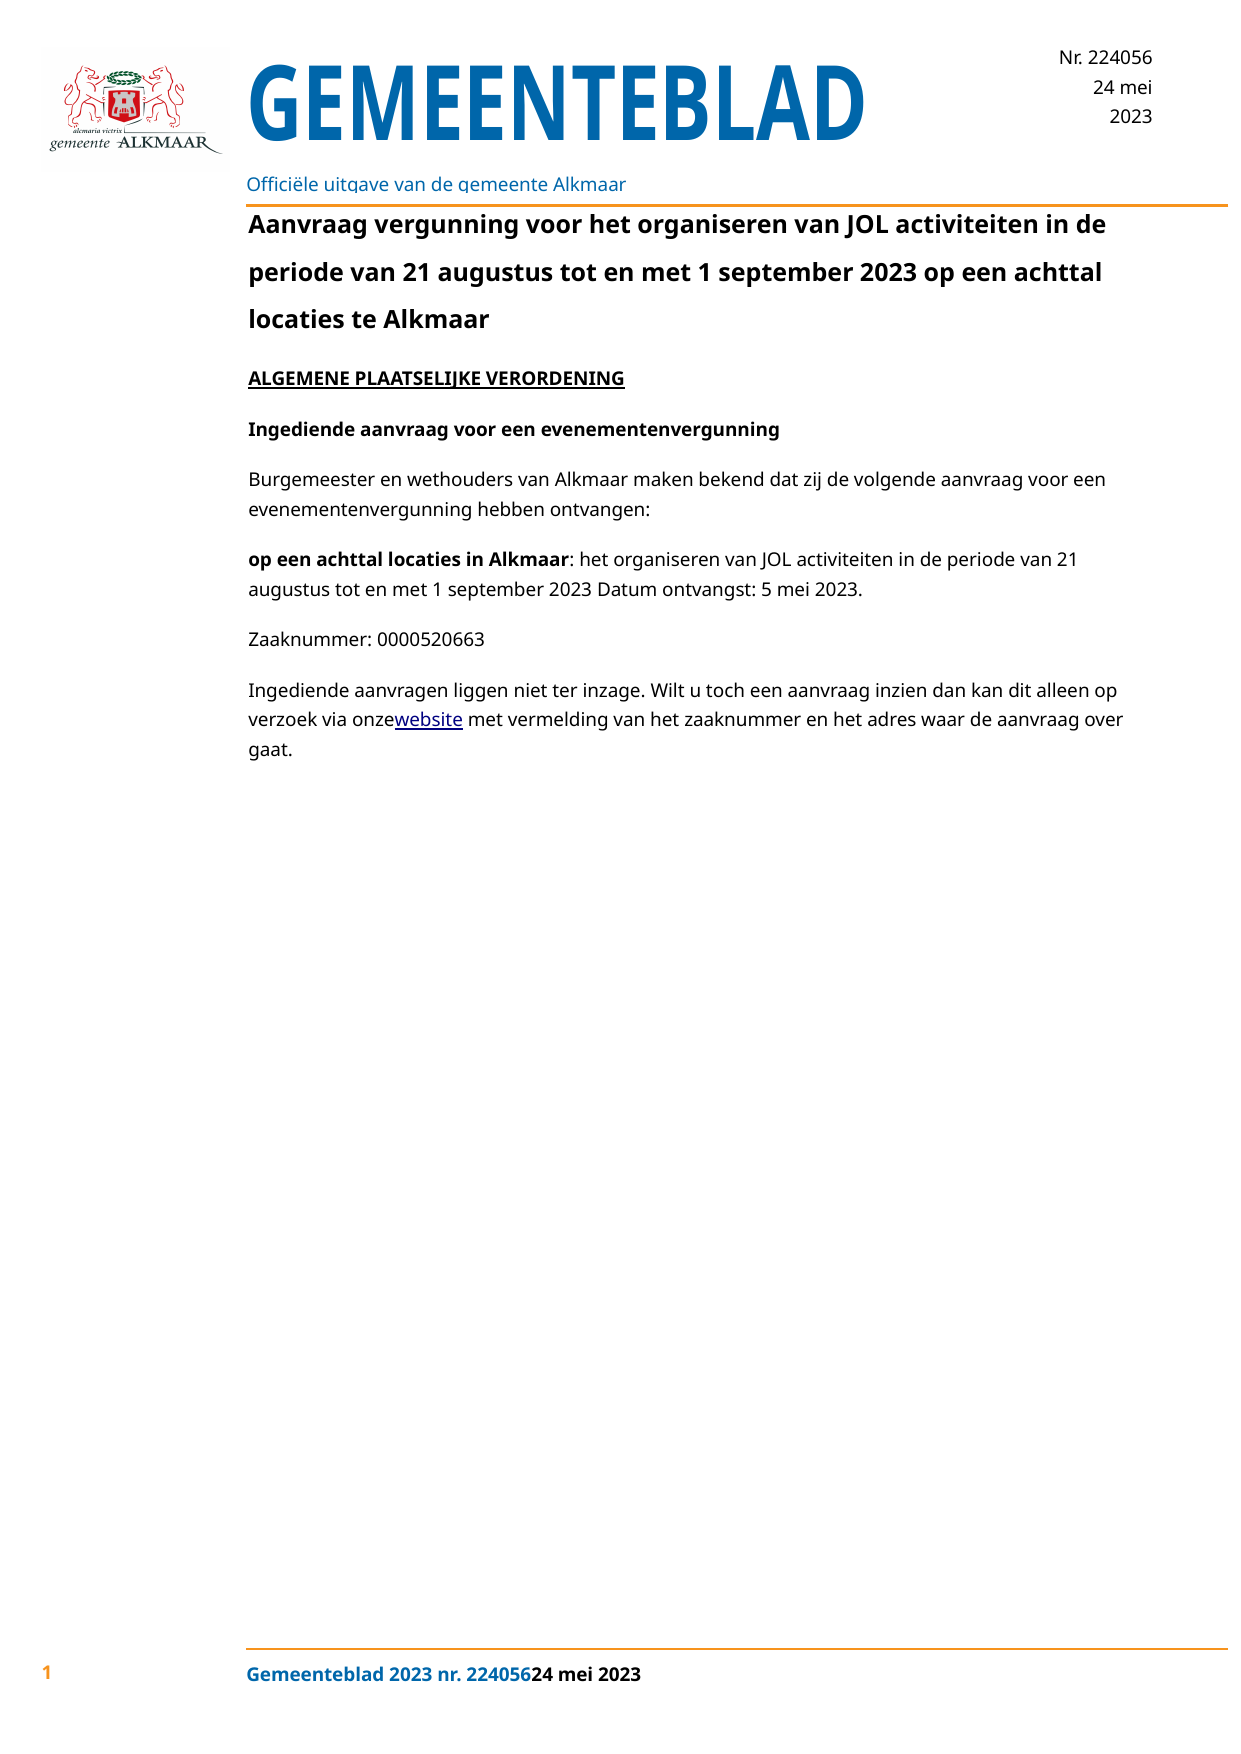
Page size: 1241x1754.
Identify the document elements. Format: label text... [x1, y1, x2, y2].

text Zaaknummer: 0000520663 [248, 626, 1152, 652]
text ALGEMENE PLAATSELIJKE VERORDENING [248, 366, 1152, 391]
text Ingediende aanvraag voor een evenementenvergunning [248, 416, 1152, 442]
picture [41, 47, 231, 172]
text Aanvraag vergunning voor het organiseren van JOL activiteiten in de periode van 21 augustus tot en met 1 september 2023 op een achttal locaties te Alkmaar [248, 207, 1152, 336]
text Burgemeester en wethouders van Alkmaar maken bekend dat zij de volgende aanvraag voor een evenementenvergunning hebben ontvangen: [248, 466, 1152, 522]
text Ingediende aanvragen liggen niet ter inzage. Wilt u toch een aanvraag inzien dan kan dit alleen op verzoek via onzewebsite met vermelding van het zaaknummer en het adres waar de aanvraag over gaat. [248, 677, 1152, 762]
text op een achttal locaties in Alkmaar: het organiseren van JOL activiteiten in de periode van 21 augustus tot en met 1 september 2023 Datum ontvangst: 5 mei 2023. [248, 546, 1152, 602]
